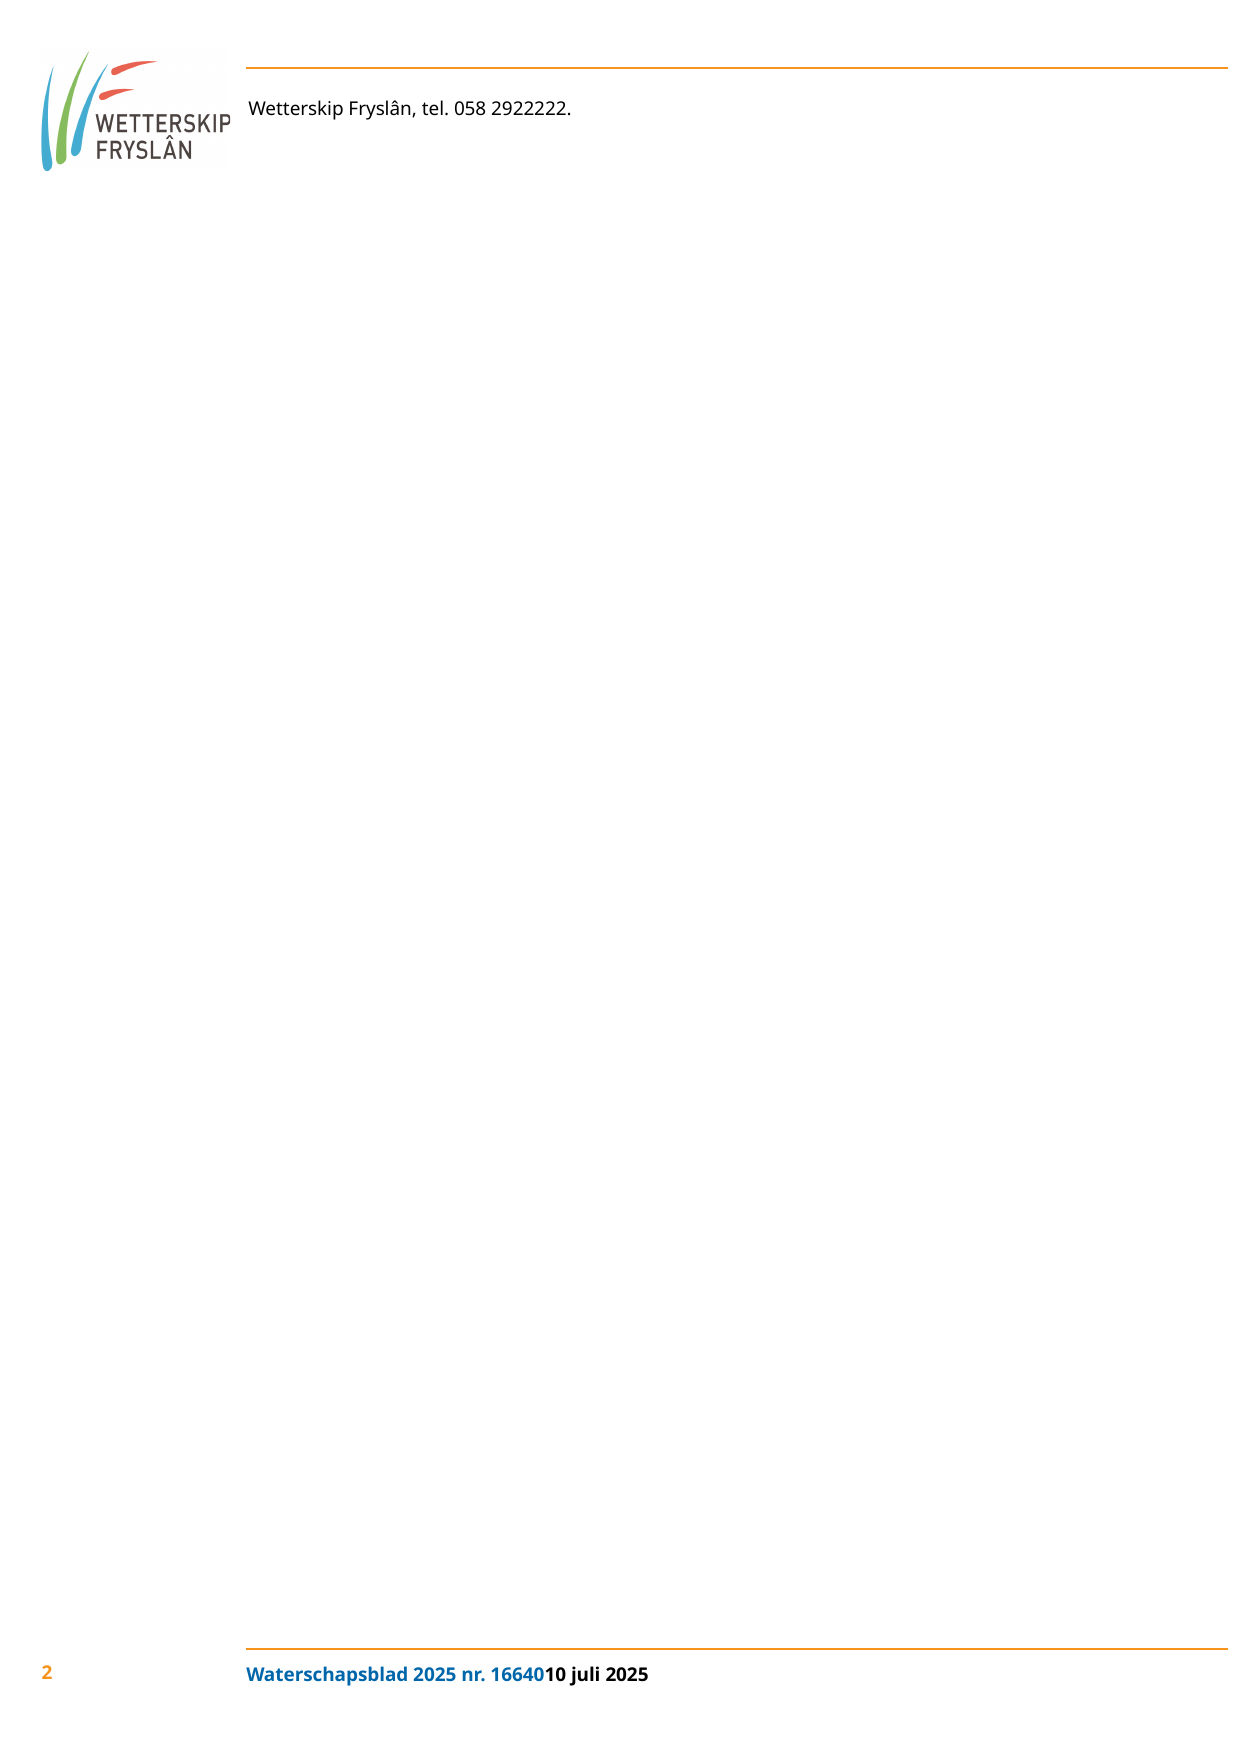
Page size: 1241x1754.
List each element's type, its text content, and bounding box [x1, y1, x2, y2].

text Wetterskip Fryslân, tel. 058 2922222. [248, 95, 1152, 121]
picture [41, 47, 231, 172]
